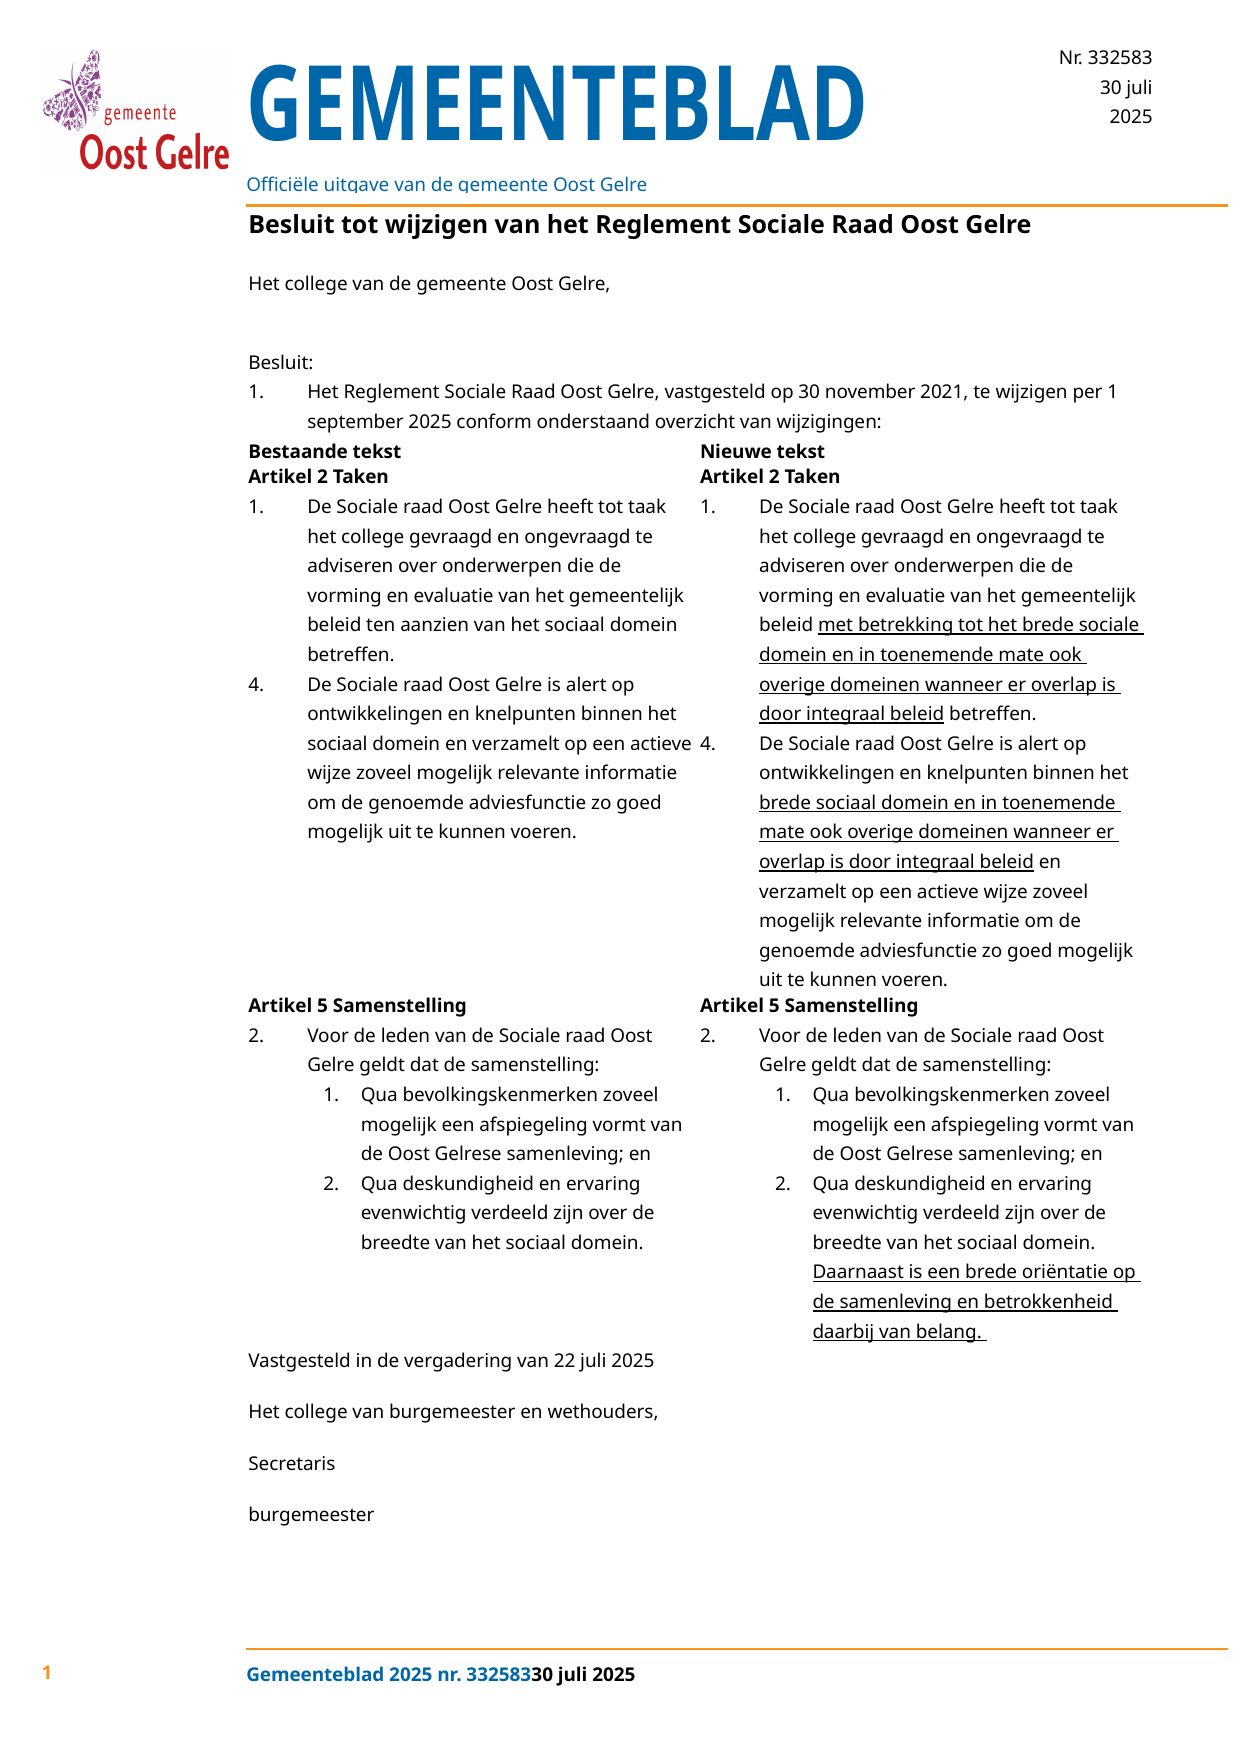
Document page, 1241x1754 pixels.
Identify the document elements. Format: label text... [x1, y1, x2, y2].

table_header Bestaande tekst [248, 438, 700, 464]
table_cell Artikel 5 Samenstelling Voor de leden van de Sociale raad Oost Gelre geldt dat de samenstelling: Qua bevolkingskenmerken zoveel mogelijk een afspiegeling vormt van de Oost Gelrese samenleving; en Qua deskundigheid en ervaring evenwichtig verdeeld zijn over de breedte van het sociaal domein. [248, 993, 700, 1343]
text burgemeester [248, 1501, 1152, 1527]
list Het Reglement Sociale Raad Oost Gelre, vastgesteld op 30 november 2021, te wijzigen per 1 september 2025 conform onderstaand overzicht van wijzigingen: [248, 379, 1152, 434]
table_cell Artikel 2 Taken De Sociale raad Oost Gelre heeft tot taak het college gevraagd en ongevraagd te adviseren over onderwerpen die de vorming en evaluatie van het gemeentelijk beleid ten aanzien van het sociaal domein betreffen. De Sociale raad Oost Gelre is alert op ontwikkelingen en knelpunten binnen het sociaal domein en verzamelt op een actieve wijze zoveel mogelijk relevante informatie om de genoemde adviesfunctie zo goed mogelijk uit te kunnen voeren. [248, 464, 700, 992]
text Het college van de gemeente Oost Gelre, [248, 270, 1152, 296]
picture [41, 47, 231, 172]
text Vastgesteld in de vergadering van 22 juli 2025 [248, 1347, 1152, 1372]
table_cell Artikel 2 Taken De Sociale raad Oost Gelre heeft tot taak het college gevraagd en ongevraagd te adviseren over onderwerpen die de vorming en evaluatie van het gemeentelijk beleid met betrekking tot het brede sociale domein en in toenemende mate ook overige domeinen wanneer er overlap is door integraal beleid betreffen. De Sociale raad Oost Gelre is alert op ontwikkelingen en knelpunten binnen het brede sociaal domein en in toenemende mate ook overige domeinen wanneer er overlap is door integraal beleid en verzamelt op een actieve wijze zoveel mogelijk relevante informatie om de genoemde adviesfunctie zo goed mogelijk uit te kunnen voeren. [700, 464, 1152, 992]
text Secretaris [248, 1450, 1152, 1475]
text Besluit: [248, 349, 1152, 375]
table_cell Artikel 5 Samenstelling Voor de leden van de Sociale raad Oost Gelre geldt dat de samenstelling: Qua bevolkingskenmerken zoveel mogelijk een afspiegeling vormt van de Oost Gelrese samenleving; en Qua deskundigheid en ervaring evenwichtig verdeeld zijn over de breedte van het sociaal domein. Daarnaast is een brede oriëntatie op de samenleving en betrokkenheid daarbij van belang. [700, 993, 1152, 1343]
text Het college van burgemeester en wethouders, [248, 1398, 1152, 1424]
text Besluit tot wijzigen van het Reglement Sociale Raad Oost Gelre [248, 207, 1152, 241]
table_header Nieuwe tekst [700, 438, 1152, 464]
